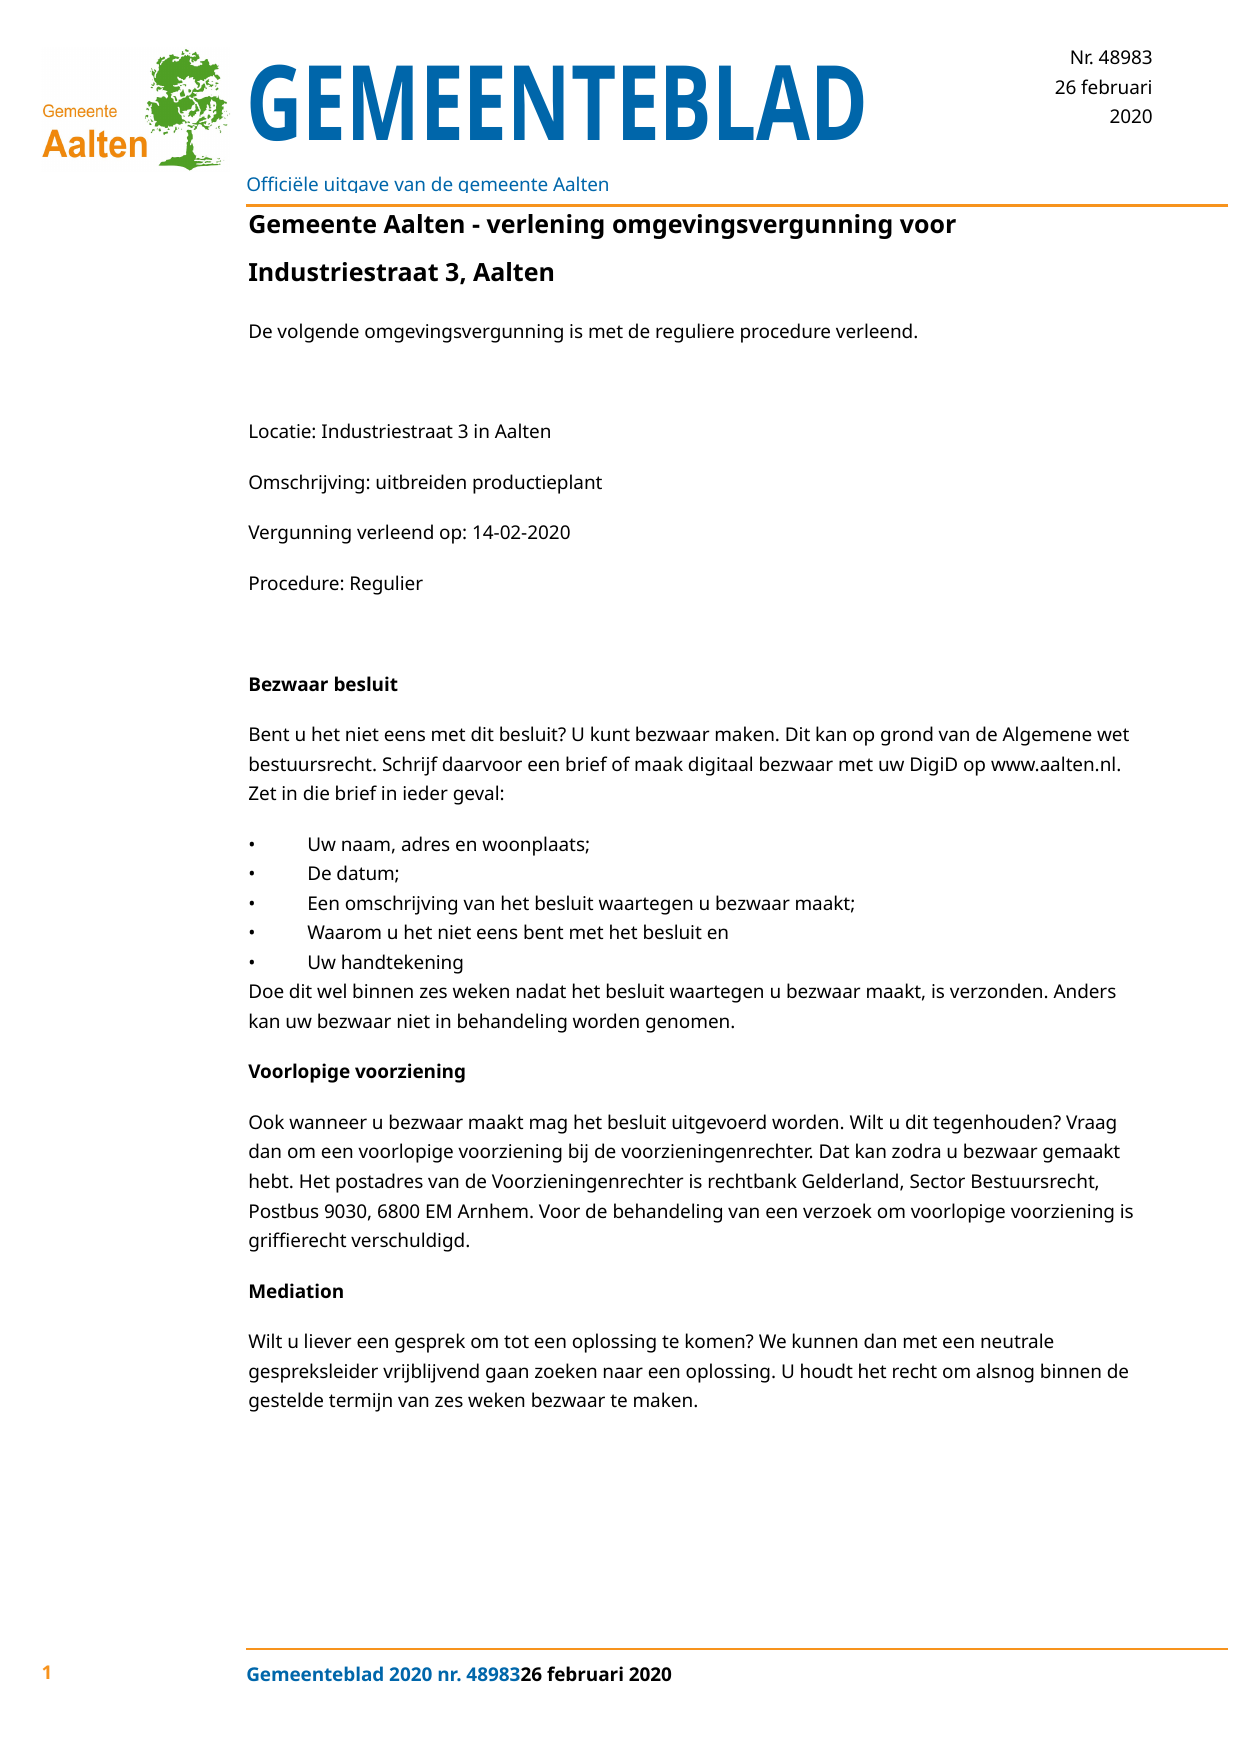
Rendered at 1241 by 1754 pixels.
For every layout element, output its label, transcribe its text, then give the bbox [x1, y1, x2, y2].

list Waarom u het niet eens bent met het besluit en [248, 919, 1152, 945]
text Vergunning verleend op: 14-02-2020 [248, 519, 1152, 545]
list Uw naam, adres en woonplaats; [248, 831, 1152, 857]
text Mediation [248, 1278, 1152, 1304]
list Uw handtekening [248, 949, 1152, 975]
text Procedure: Regulier [248, 570, 1152, 596]
text Gemeente Aalten - verlening omgevingsvergunning voor Industriestraat 3, Aalten [248, 207, 1152, 288]
text Doe dit wel binnen zes weken nadat het besluit waartegen u bezwaar maakt, is verzonden. Anders kan uw bezwaar niet in behandeling worden genomen. [248, 979, 1152, 1034]
text Bezwaar besluit [248, 671, 1152, 697]
text De volgende omgevingsvergunning is met de reguliere procedure verleend. [248, 318, 1152, 344]
text Omschrijving: uitbreiden productieplant [248, 469, 1152, 495]
picture [41, 47, 231, 172]
text Voorlopige voorziening [248, 1059, 1152, 1084]
text Locatie: Industriestraat 3 in Aalten [248, 419, 1152, 444]
list Een omschrijving van het besluit waartegen u bezwaar maakt; [248, 890, 1152, 916]
text Ook wanneer u bezwaar maakt mag het besluit uitgevoerd worden. Wilt u dit tegenhouden? Vraag dan om een voorlopige voorziening bij de voorzieningenrechter. Dat kan zodra u bezwaar gemaakt hebt. Het postadres van de Voorzieningenrechter is rechtbank Gelderland, Sector Bestuursrecht, Postbus 9030, 6800 EM Arnhem. Voor de behandeling van een verzoek om voorlopige voorziening is griffierecht verschuldigd. [248, 1109, 1152, 1253]
text Wilt u liever een gesprek om tot een oplossing te komen? We kunnen dan met een neutrale gespreksleider vrijblijvend gaan zoeken naar een oplossing. U houdt het recht om alsnog binnen de gestelde termijn van zes weken bezwaar te maken. [248, 1328, 1152, 1413]
text Bent u het niet eens met dit besluit? U kunt bezwaar maken. Dit kan op grond van de Algemene wet bestuursrecht. Schrijf daarvoor een brief of maak digitaal bezwaar met uw DigiD op www.aalten.nl. Zet in die brief in ieder geval: [248, 721, 1152, 806]
list De datum; [248, 860, 1152, 886]
